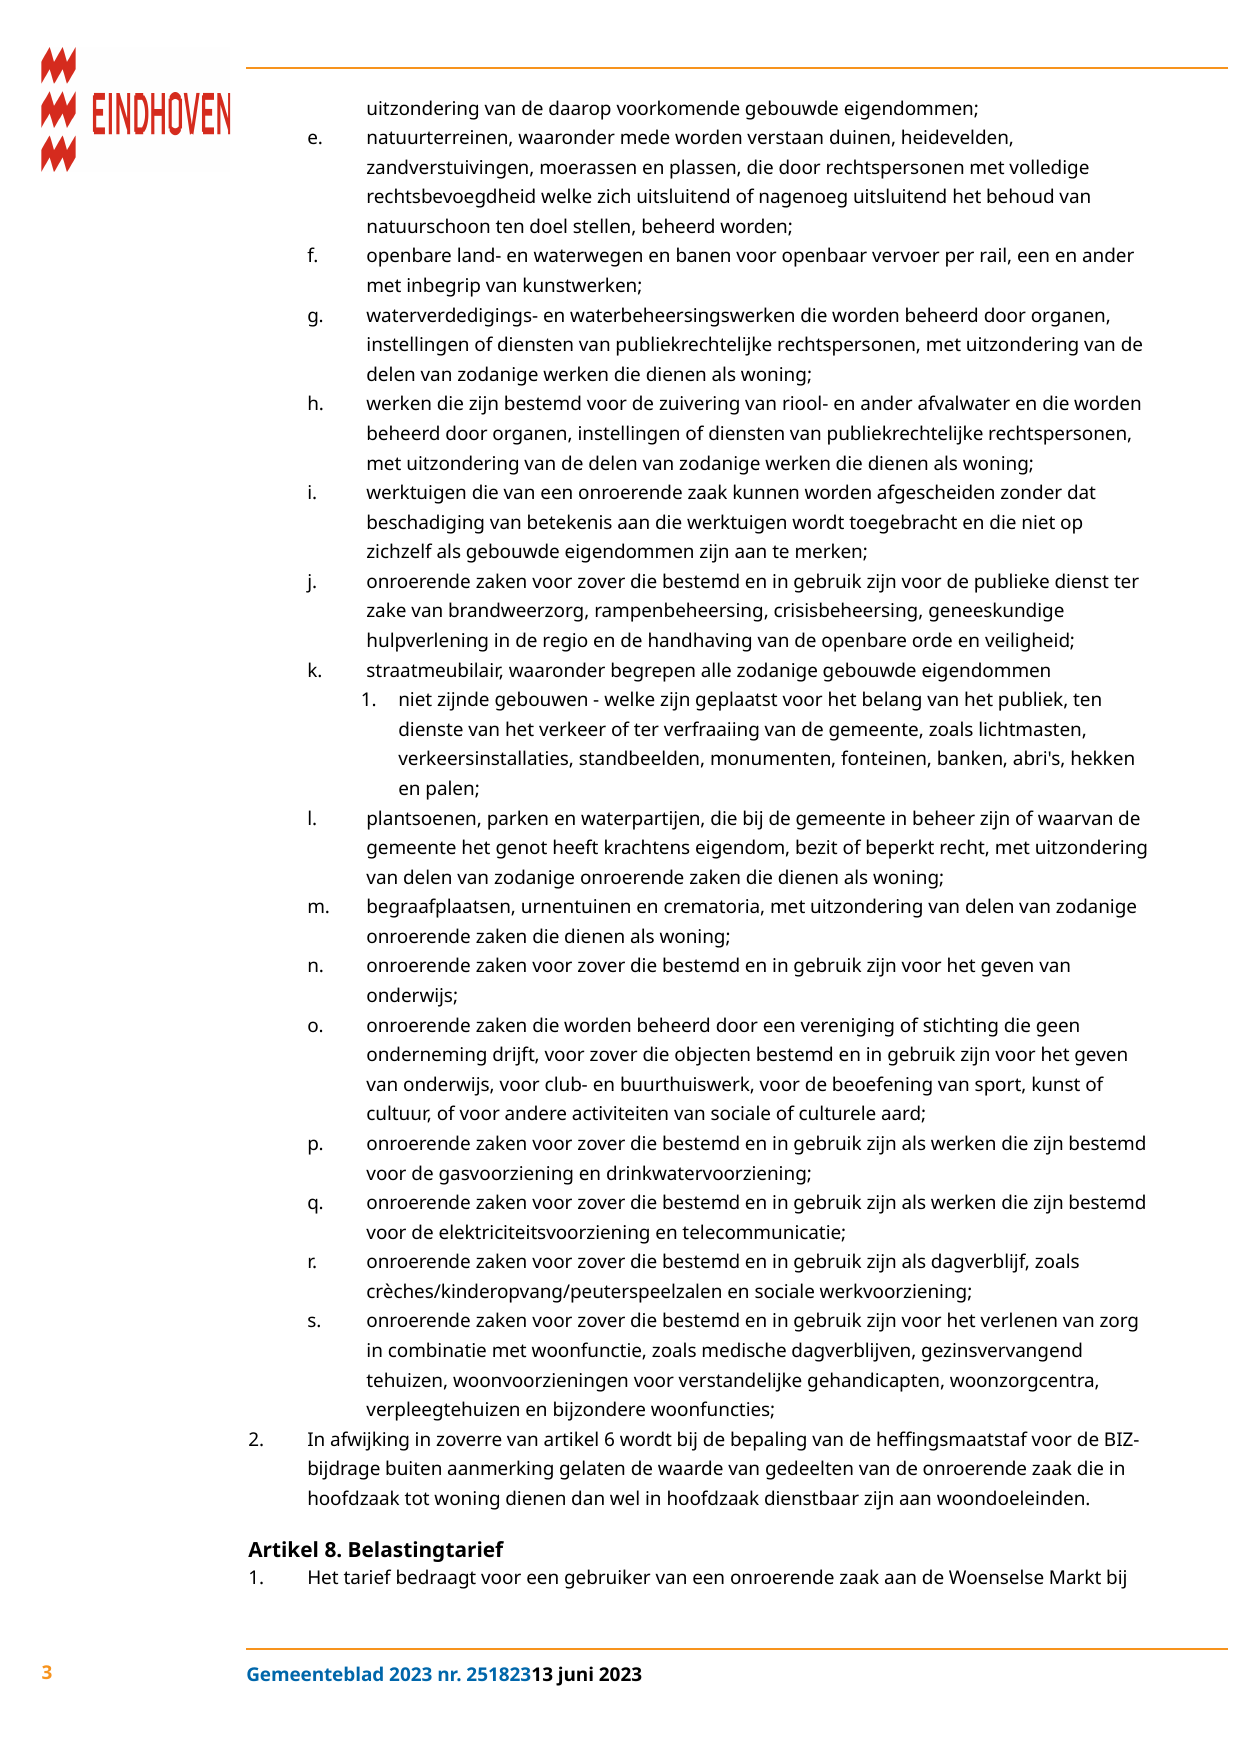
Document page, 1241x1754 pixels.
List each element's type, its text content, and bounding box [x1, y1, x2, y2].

list onroerende zaken voor zover die bestemd en in gebruik zijn als werken die zijn bestemd voor de gasvoorziening en drinkwatervoorziening; [307, 1130, 1152, 1186]
list natuurterreinen, waaronder mede worden verstaan duinen, heidevelden, zandverstuivingen, moerassen en plassen, die door rechtspersonen met volledige rechtsbevoegdheid welke zich uitsluitend of nagenoeg uitsluitend het behoud van natuurschoon ten doel stellen, beheerd worden; [307, 124, 1152, 239]
list werken die zijn bestemd voor de zuivering van riool- en ander afvalwater en die worden beheerd door organen, instellingen of diensten van publiekrechtelijke rechtspersonen, met uitzondering van de delen van zodanige werken die dienen als woning; [307, 391, 1152, 476]
list begraafplaatsen, urnentuinen en crematoria, met uitzondering van delen van zodanige onroerende zaken die dienen als woning; [307, 893, 1152, 949]
list onroerende zaken die worden beheerd door een vereniging of stichting die geen onderneming drijft, voor zover die objecten bestemd en in gebruik zijn voor het geven van onderwijs, voor club- en buurthuiswerk, voor de beoefening van sport, kunst of cultuur, of voor andere activiteiten van sociale of culturele aard; [307, 1012, 1152, 1126]
list onroerende zaken voor zover die bestemd en in gebruik zijn voor de publieke dienst ter zake van brandweerzorg, rampenbeheersing, crisisbeheersing, geneeskundige hulpverlening in de regio en de handhaving van de openbare orde en veiligheid; [307, 568, 1152, 653]
list werktuigen die van een onroerende zaak kunnen worden afgescheiden zonder dat beschadiging van betekenis aan die werktuigen wordt toegebracht en die niet op zichzelf als gebouwde eigendommen zijn aan te merken; [307, 479, 1152, 564]
list onroerende zaken voor zover die bestemd en in gebruik zijn als dagverblijf, zoals crèches/kinderopvang/peuterspeelzalen en sociale werkvoorziening; [307, 1248, 1152, 1304]
list uitzondering van de daarop voorkomende gebouwde eigendommen; [307, 95, 1152, 121]
list openbare land- en waterwegen en banen voor openbaar vervoer per rail, een en ander met inbegrip van kunstwerken; [307, 243, 1152, 298]
list straatmeubilair, waaronder begrepen alle zodanige gebouwde eigendommen [307, 657, 1152, 683]
list waterverdedigings- en waterbeheersingswerken die worden beheerd door organen, instellingen of diensten van publiekrechtelijke rechtspersonen, met uitzondering van de delen van zodanige werken die dienen als woning; [307, 302, 1152, 387]
picture [41, 47, 231, 172]
list plantsoenen, parken en waterpartijen, die bij de gemeente in beheer zijn of waarvan de gemeente het genot heeft krachtens eigendom, bezit of beperkt recht, met uitzondering van delen van zodanige onroerende zaken die dienen als woning; [307, 805, 1152, 890]
list onroerende zaken voor zover die bestemd en in gebruik zijn voor het geven van onderwijs; [307, 953, 1152, 1008]
list In afwijking in zoverre van artikel 6 wordt bij de bepaling van de heffingsmaatstaf voor de BIZ-bijdrage buiten aanmerking gelaten de waarde van gedeelten van de onroerende zaak die in hoofdzaak tot woning dienen dan wel in hoofdzaak dienstbaar zijn aan woondoeleinden. [248, 1426, 1152, 1511]
list onroerende zaken voor zover die bestemd en in gebruik zijn voor het verlenen van zorg in combinatie met woonfunctie, zoals medische dagverblijven, gezinsvervangend tehuizen, woonvoorzieningen voor verstandelijke gehandicapten, woonzorgcentra, verpleegtehuizen en bijzondere woonfuncties; [307, 1308, 1152, 1422]
text Artikel 8. Belastingtarief [248, 1536, 1152, 1564]
list onroerende zaken voor zover die bestemd en in gebruik zijn als werken die zijn bestemd voor de elektriciteitsvoorziening en telecommunicatie; [307, 1189, 1152, 1245]
list niet zijnde gebouwen - welke zijn geplaatst voor het belang van het publiek, ten dienste van het verkeer of ter verfraaiing van de gemeente, zoals lichtmasten, verkeersinstallaties, standbeelden, monumenten, fonteinen, banken, abri's, hekken en palen; [361, 686, 1152, 801]
list Het tarief bedraagt voor een gebruiker van een onroerende zaak aan de Woenselse Markt bij [248, 1564, 1152, 1590]
